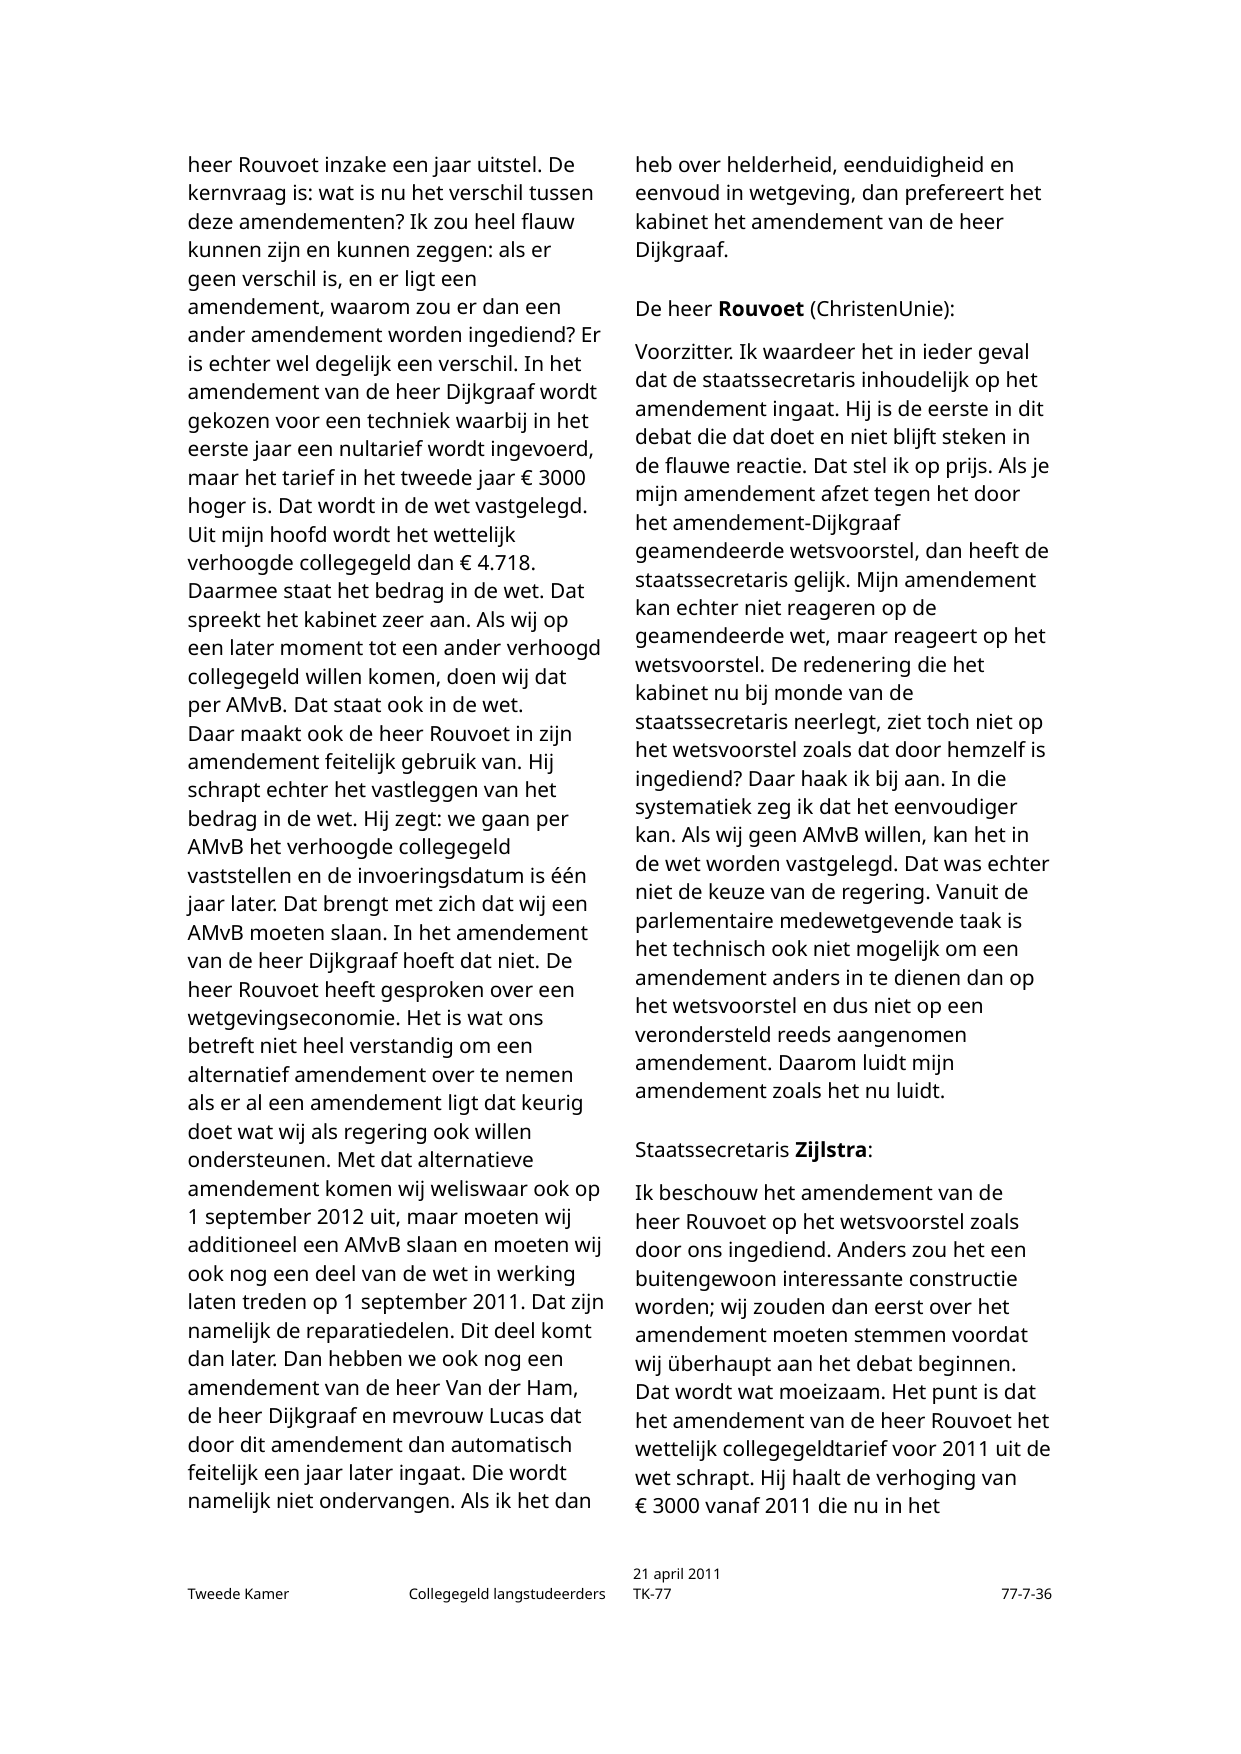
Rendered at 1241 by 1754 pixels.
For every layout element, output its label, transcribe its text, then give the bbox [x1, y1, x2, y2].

text Daar maakt ook de heer Rouvoet in zijn amendement feitelijk gebruik van. Hij schrapt echter het vastleggen van het bedrag in de wet. Hij zegt: we gaan per AMvB het verhoogde collegegeld vaststellen en de invoeringsdatum is één jaar later. Dat brengt met zich dat wij een AMvB moeten slaan. In het amendement van de heer Dijkgraaf hoeft dat niet. De heer Rouvoet heeft gesproken over een wetgevingseconomie. Het is wat ons betreft niet heel verstandig om een alternatief amendement over te nemen als er al een amendement ligt dat keurig doet wat wij als regering ook willen ondersteunen. Met dat alternatieve amendement komen wij weliswaar ook op 1 september 2012 uit, maar moeten wij additioneel een AMvB slaan en moeten wij ook nog een deel van de wet in werking laten treden op 1 september 2011. Dat zijn namelijk de reparatiedelen. Dit deel komt dan later. Dan hebben we ook nog een amendement van de heer Van der Ham, de heer Dijkgraaf en mevrouw Lucas dat door dit amendement dan automatisch feitelijk een jaar later ingaat. Die wordt namelijk niet ondervangen. Als ik het dan [187, 719, 605, 1515]
text heer Rouvoet inzake een jaar uitstel. De kernvraag is: wat is nu het verschil tussen deze amendementen? Ik zou heel flauw kunnen zijn en kunnen zeggen: als er geen verschil is, en er ligt een amendement, waarom zou er dan een ander amendement worden ingediend? Er is echter wel degelijk een verschil. In het amendement van de heer Dijkgraaf wordt gekozen voor een techniek waarbij in het eerste jaar een nultarief wordt ingevoerd, maar het tarief in het tweede jaar € 3000 hoger is. Dat wordt in de wet vastgelegd. Uit mijn hoofd wordt het wettelijk verhoogde collegegeld dan € 4.718. Daarmee staat het bedrag in de wet. Dat spreekt het kabinet zeer aan. Als wij op een later moment tot een ander verhoogd collegegeld willen komen, doen wij dat per AMvB. Dat staat ook in de wet. [187, 150, 605, 719]
text Voorzitter. Ik waardeer het in ieder geval dat de staatssecretaris inhoudelijk op het amendement ingaat. Hij is de eerste in dit debat die dat doet en niet blijft steken in de flauwe reactie. Dat stel ik op prijs. Als je mijn amendement afzet tegen het door het amendement-Dijkgraaf geamendeerde wetsvoorstel, dan heeft de staatssecretaris gelijk. Mijn amendement kan echter niet reageren op de geamendeerde wet, maar reageert op het wetsvoorstel. De redenering die het kabinet nu bij monde van de staatssecretaris neerlegt, ziet toch niet op het wetsvoorstel zoals dat door hemzelf is ingediend? Daar haak ik bij aan. In die systematiek zeg ik dat het eenvoudiger kan. Als wij geen AMvB willen, kan het in de wet worden vastgelegd. Dat was echter niet de keuze van de regering. Vanuit de parlementaire medewetgevende taak is het technisch ook niet mogelijk om een amendement anders in te dienen dan op het wetsvoorstel en dus niet op een verondersteld reeds aangenomen amendement. Daarom luidt mijn amendement zoals het nu luidt. [635, 337, 1053, 1105]
text heb over helderheid, eenduidigheid en eenvoud in wetgeving, dan prefereert het kabinet het amendement van de heer Dijkgraaf. [635, 150, 1053, 264]
text Ik beschouw het amendement van de heer Rouvoet op het wetsvoorstel zoals door ons ingediend. Anders zou het een buitengewoon interessante constructie worden; wij zouden dan eerst over het amendement moeten stemmen voordat wij überhaupt aan het debat beginnen. Dat wordt wat moeizaam. Het punt is dat het amendement van de heer Rouvoet het wettelijk collegegeldtarief voor 2011 uit de wet schrapt. Hij haalt de verhoging van € 3000 vanaf 2011 die nu in het [635, 1178, 1053, 1520]
text De heer Rouvoet (ChristenUnie): [635, 294, 1053, 322]
text Staatssecretaris Zijlstra: [635, 1135, 1053, 1163]
